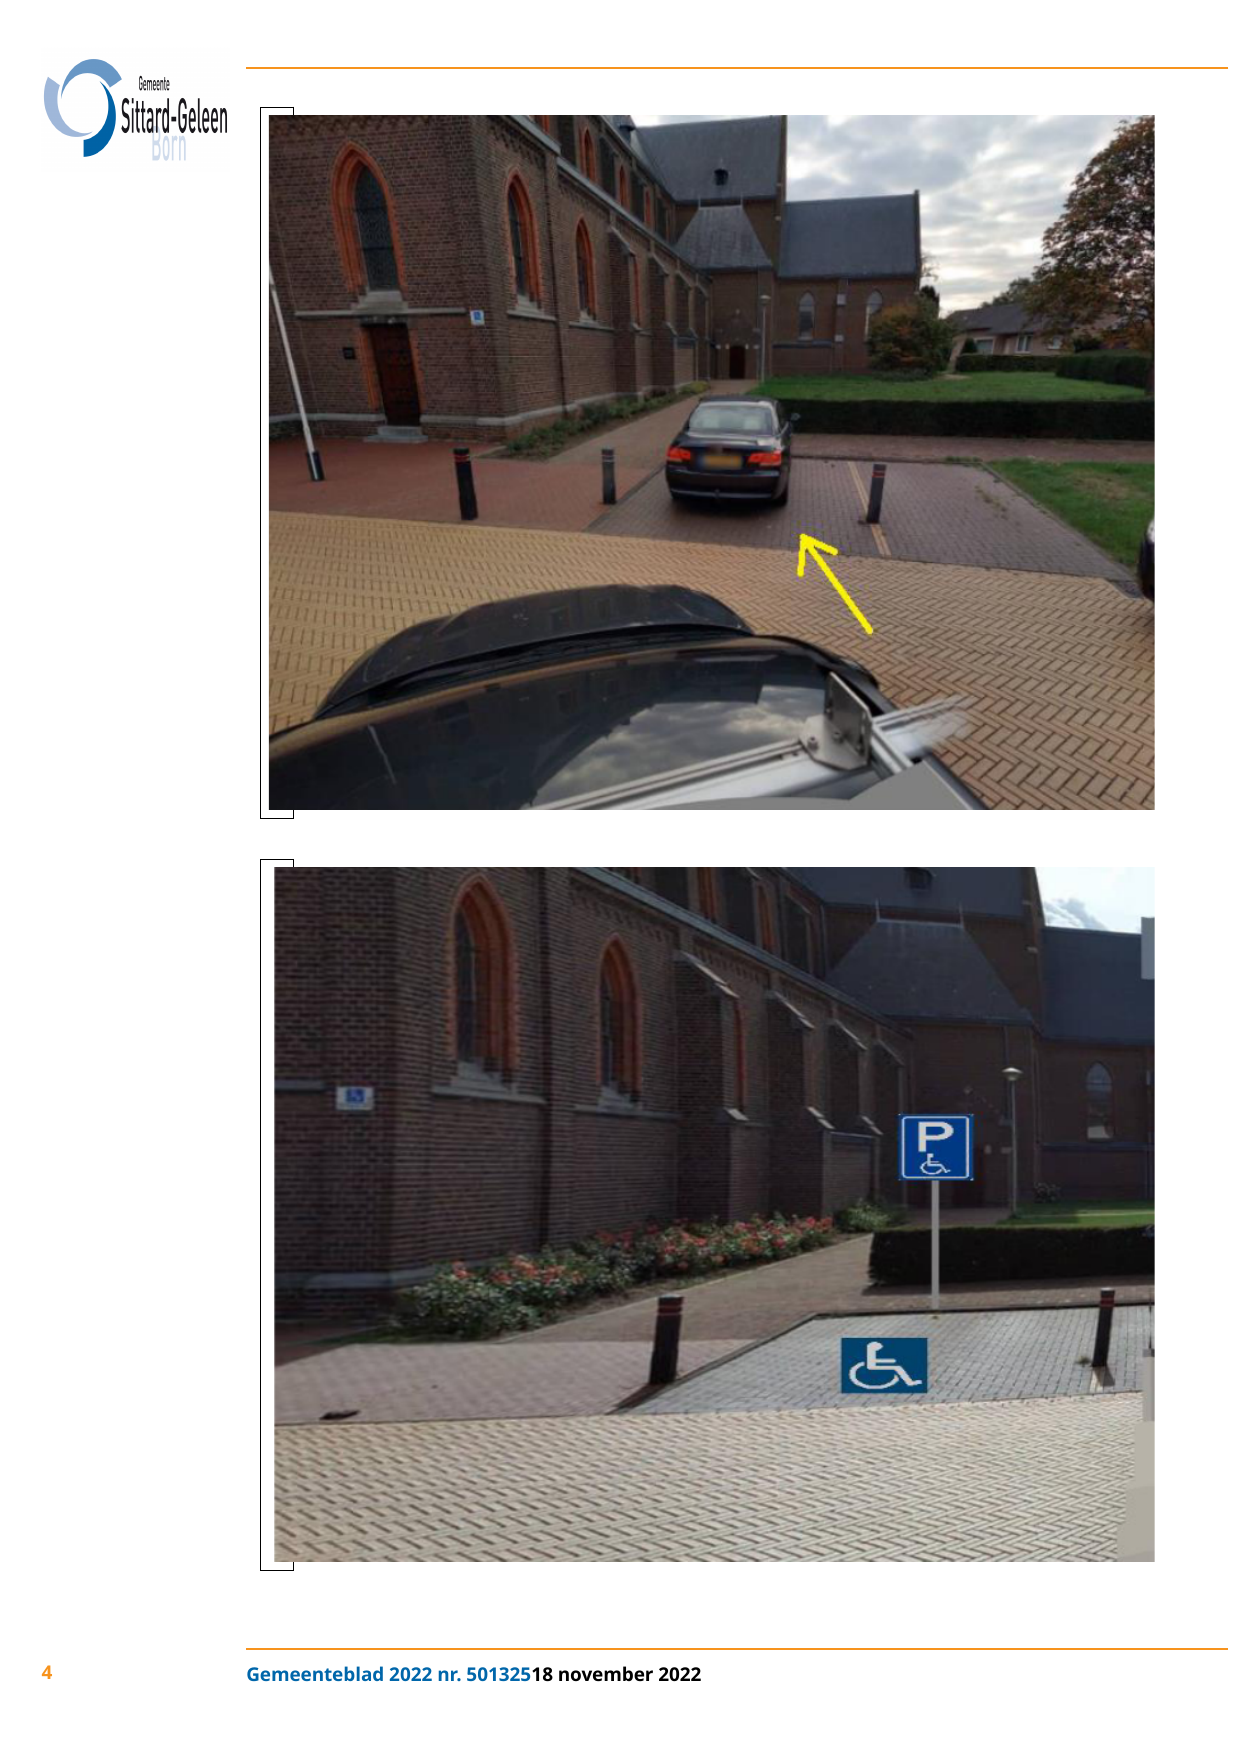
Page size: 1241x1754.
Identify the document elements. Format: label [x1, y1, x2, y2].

picture [268, 867, 1155, 1562]
picture [268, 115, 1155, 810]
picture [41, 47, 231, 172]
